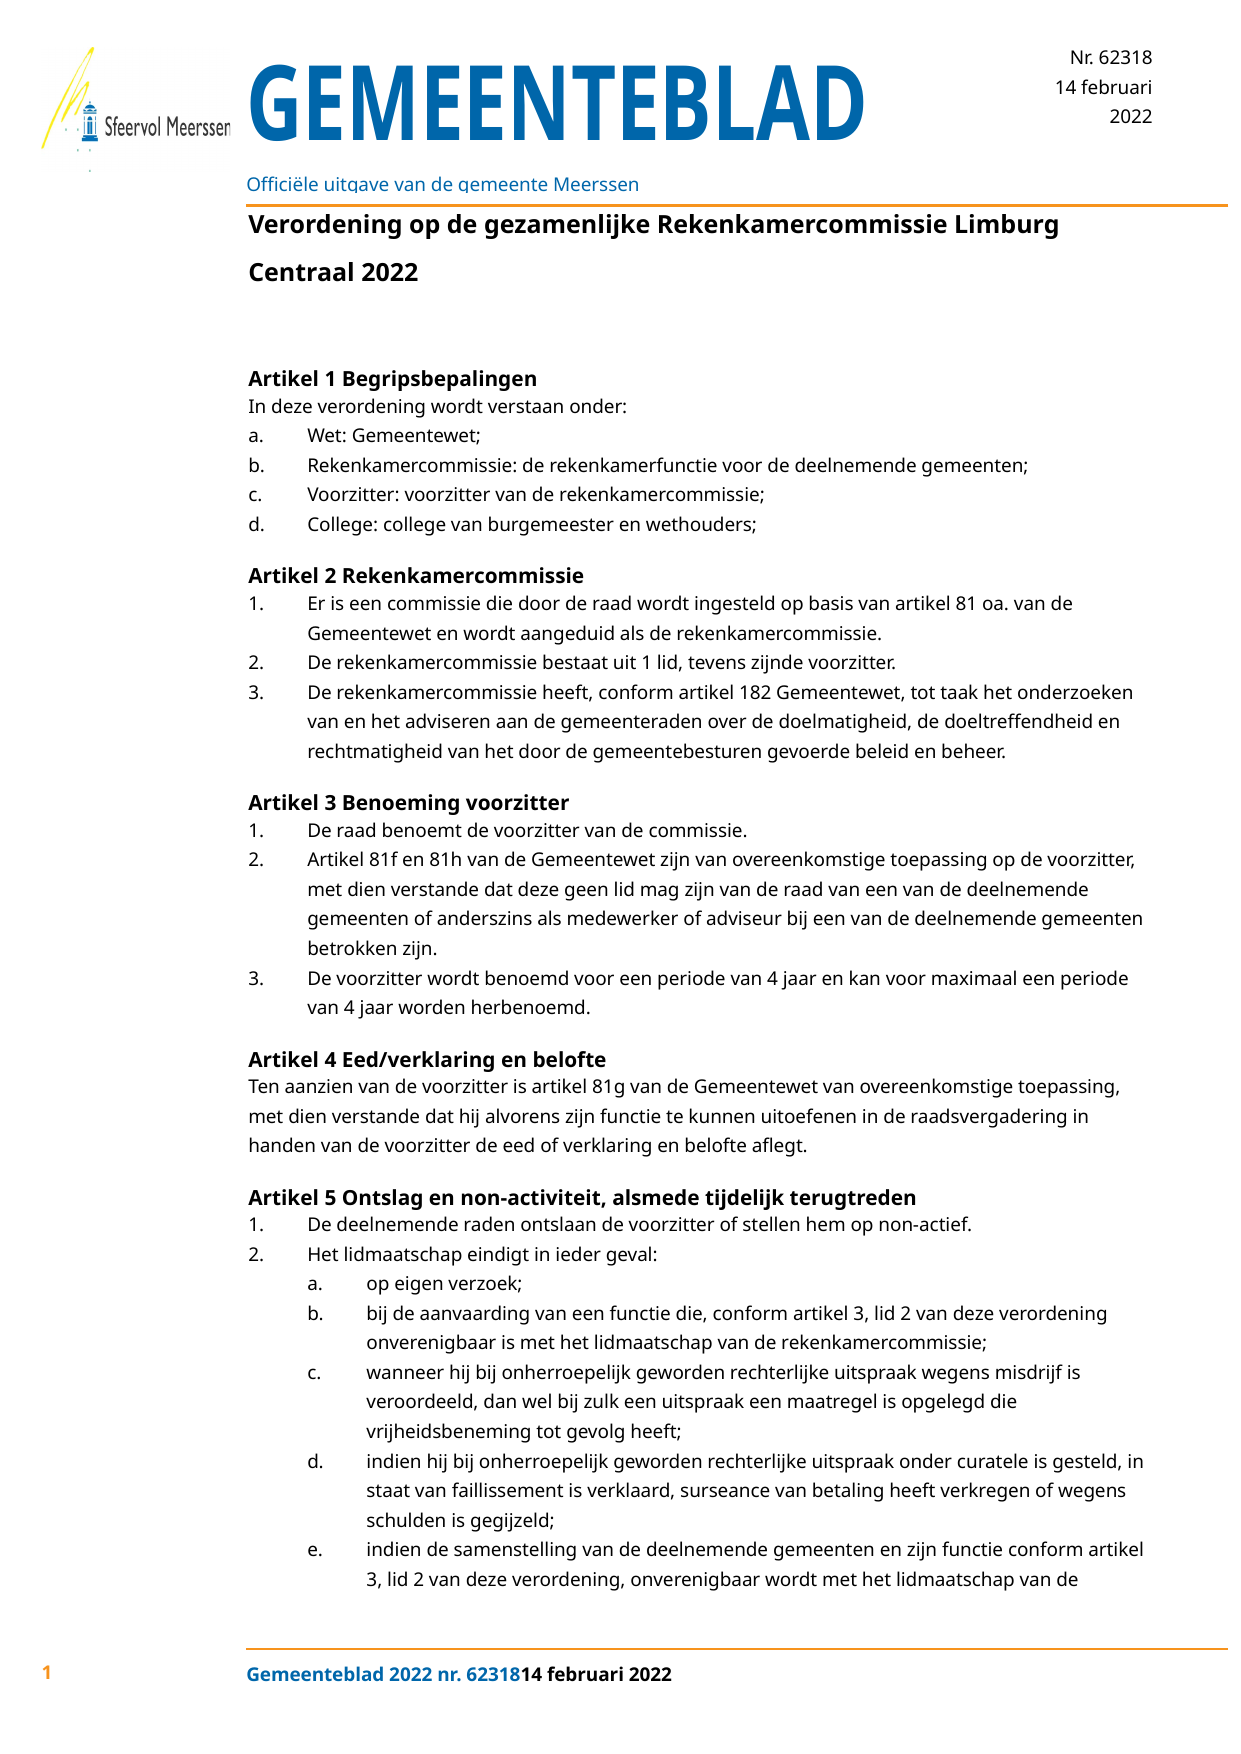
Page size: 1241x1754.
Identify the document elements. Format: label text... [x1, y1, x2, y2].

list Artikel 81f en 81h van de Gemeentewet zijn van overeenkomstige toepassing op de voorzitter, met dien verstande dat deze geen lid mag zijn van de raad van een van de deelnemende gemeenten of anderszins als medewerker of adviseur bij een van de deelnemende gemeenten betrokken zijn. [248, 846, 1152, 961]
list De voorzitter wordt benoemd voor een periode van 4 jaar en kan voor maximaal een periode van 4 jaar worden herbenoemd. [248, 965, 1152, 1020]
text Verordening op de gezamenlijke Rekenkamercommissie Limburg Centraal 2022 [248, 207, 1152, 288]
list De rekenkamercommissie heeft, conform artikel 182 Gemeentewet, tot taak het onderzoeken van en het adviseren aan de gemeenteraden over de doelmatigheid, de doeltreffendheid en rechtmatigheid van het door de gemeentebesturen gevoerde beleid en beheer. [248, 679, 1152, 764]
list wanneer hij bij onherroepelijk geworden rechterlijke uitspraak wegens misdrijf is veroordeeld, dan wel bij zulk een uitspraak een maatregel is opgelegd die vrijheidsbeneming tot gevolg heeft; [307, 1359, 1152, 1444]
list Voorzitter: voorzitter van de rekenkamercommissie; [248, 482, 1152, 507]
list Rekenkamercommissie: de rekenkamerfunctie voor de deelnemende gemeenten; [248, 452, 1152, 478]
text Artikel 2 Rekenkamercommissie [248, 562, 1152, 590]
list Het lidmaatschap eindigt in ieder geval: [248, 1241, 1152, 1267]
list bij de aanvaarding van een functie die, conform artikel 3, lid 2 van deze verordening onverenigbaar is met het lidmaatschap van de rekenkamercommissie; [307, 1300, 1152, 1355]
list De deelnemende raden ontslaan de voorzitter of stellen hem op non-actief. [248, 1211, 1152, 1237]
text Ten aanzien van de voorzitter is artikel 81g van de Gemeentewet van overeenkomstige toepassing, met dien verstande dat hij alvorens zijn functie te kunnen uitoefenen in de raadsvergadering in handen van de voorzitter de eed of verklaring en belofte aflegt. [248, 1073, 1152, 1158]
list Er is een commissie die door de raad wordt ingesteld op basis van artikel 81 oa. van de Gemeentewet en wordt aangeduid als de rekenkamercommissie. [248, 590, 1152, 645]
text Artikel 1 Begripsbepalingen [248, 364, 1152, 393]
text Artikel 5 Ontslag en non-activiteit, alsmede tijdelijk terugtreden [248, 1183, 1152, 1211]
text In deze verordening wordt verstaan onder: [248, 393, 1152, 419]
picture [41, 47, 231, 172]
text Artikel 3 Benoeming voorzitter [248, 788, 1152, 817]
list College: college van burgemeester en wethouders; [248, 511, 1152, 537]
list De raad benoemt de voorzitter van de commissie. [248, 817, 1152, 843]
list Wet: Gemeentewet; [248, 422, 1152, 448]
text Artikel 4 Eed/verklaring en belofte [248, 1045, 1152, 1073]
list indien de samenstelling van de deelnemende gemeenten en zijn functie conform artikel 3, lid 2 van deze verordening, onverenigbaar wordt met het lidmaatschap van de [307, 1537, 1152, 1592]
list indien hij bij onherroepelijk geworden rechterlijke uitspraak onder curatele is gesteld, in staat van faillissement is verklaard, surseance van betaling heeft verkregen of wegens schulden is gegijzeld; [307, 1448, 1152, 1533]
list De rekenkamercommissie bestaat uit 1 lid, tevens zijnde voorzitter. [248, 649, 1152, 675]
list op eigen verzoek; [307, 1270, 1152, 1296]
